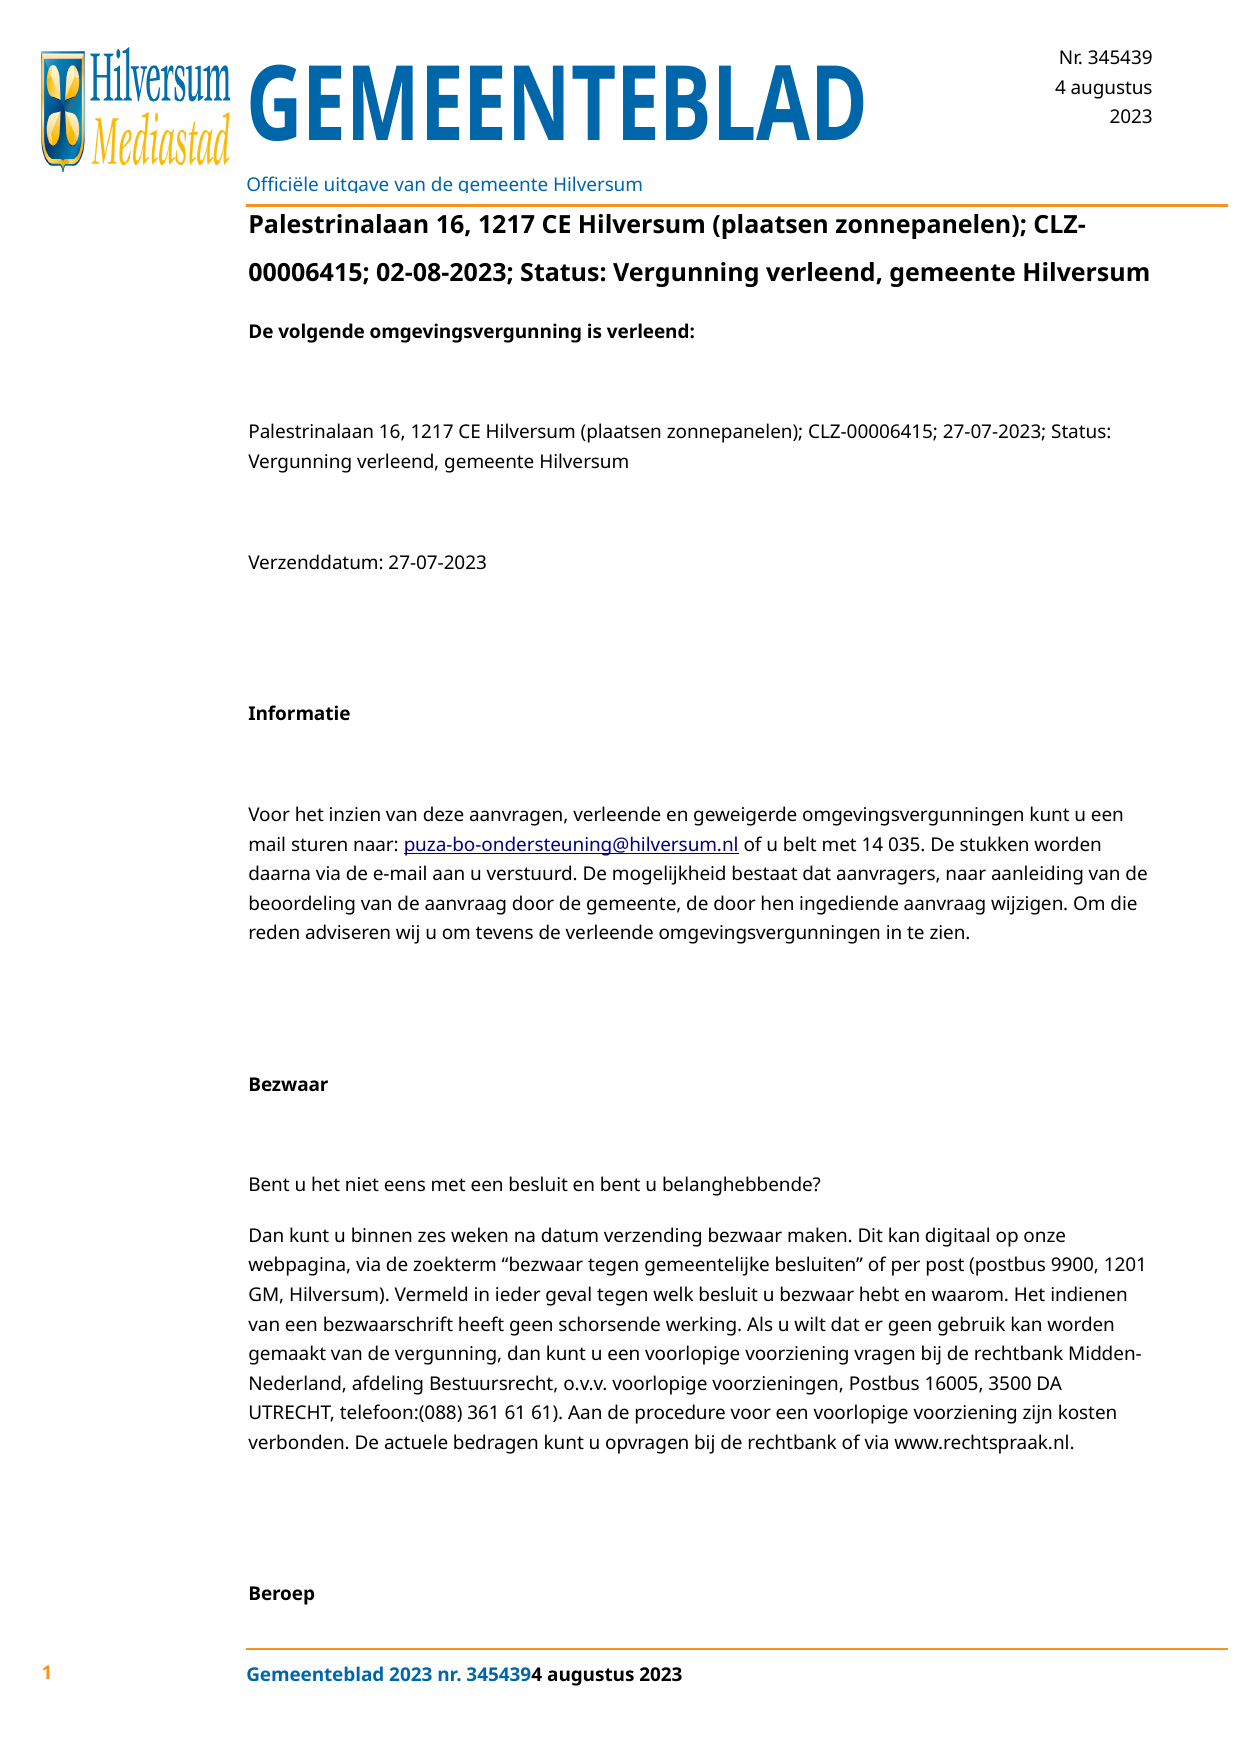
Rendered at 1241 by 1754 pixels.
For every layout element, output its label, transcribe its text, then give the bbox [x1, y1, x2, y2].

text Beroep [248, 1580, 1152, 1606]
text Verzenddatum: 27-07-2023 [248, 549, 1152, 575]
text Voor het inzien van deze aanvragen, verleende en geweigerde omgevingsvergunningen kunt u een mail sturen naar: puza-bo-ondersteuning@hilversum.nl of u belt met 14 035. De stukken worden daarna via de e-mail aan u verstuurd. De mogelijkheid bestaat dat aanvragers, naar aanleiding van de beoordeling van de aanvraag door de gemeente, de door hen ingediende aanvraag wijzigen. Om die reden adviseren wij u om tevens de verleende omgevingsvergunningen in te zien. [248, 801, 1152, 945]
text Bent u het niet eens met een besluit en bent u belanghebbende? [248, 1172, 1152, 1197]
text Informatie [248, 700, 1152, 726]
text Bezwaar [248, 1071, 1152, 1097]
text Palestrinalaan 16, 1217 CE Hilversum (plaatsen zonnepanelen); CLZ-00006415; 02-08-2023; Status: Vergunning verleend, gemeente Hilversum [248, 207, 1152, 288]
text Dan kunt u binnen zes weken na datum verzending bezwaar maken. Dit kan digitaal op onze webpagina, via de zoekterm “bezwaar tegen gemeentelijke besluiten” of per post (postbus 9900, 1201 GM, Hilversum). Vermeld in ieder geval tegen welk besluit u bezwaar hebt en waarom. Het indienen van een bezwaarschrift heeft geen schorsende werking. Als u wilt dat er geen gebruik kan worden gemaakt van de vergunning, dan kunt u een voorlopige voorziening vragen bij de rechtbank Midden-Nederland, afdeling Bestuursrecht, o.v.v. voorlopige voorzieningen, Postbus 16005, 3500 DA UTRECHT, telefoon:(088) 361 61 61). Aan de procedure voor een voorlopige voorziening zijn kosten verbonden. De actuele bedragen kunt u opvragen bij de rechtbank of via www.rechtspraak.nl. [248, 1222, 1152, 1455]
picture [41, 47, 231, 172]
text Palestrinalaan 16, 1217 CE Hilversum (plaatsen zonnepanelen); CLZ-00006415; 27-07-2023; Status: Vergunning verleend, gemeente Hilversum [248, 419, 1152, 474]
text De volgende omgevingsvergunning is verleend: [248, 318, 1152, 344]
